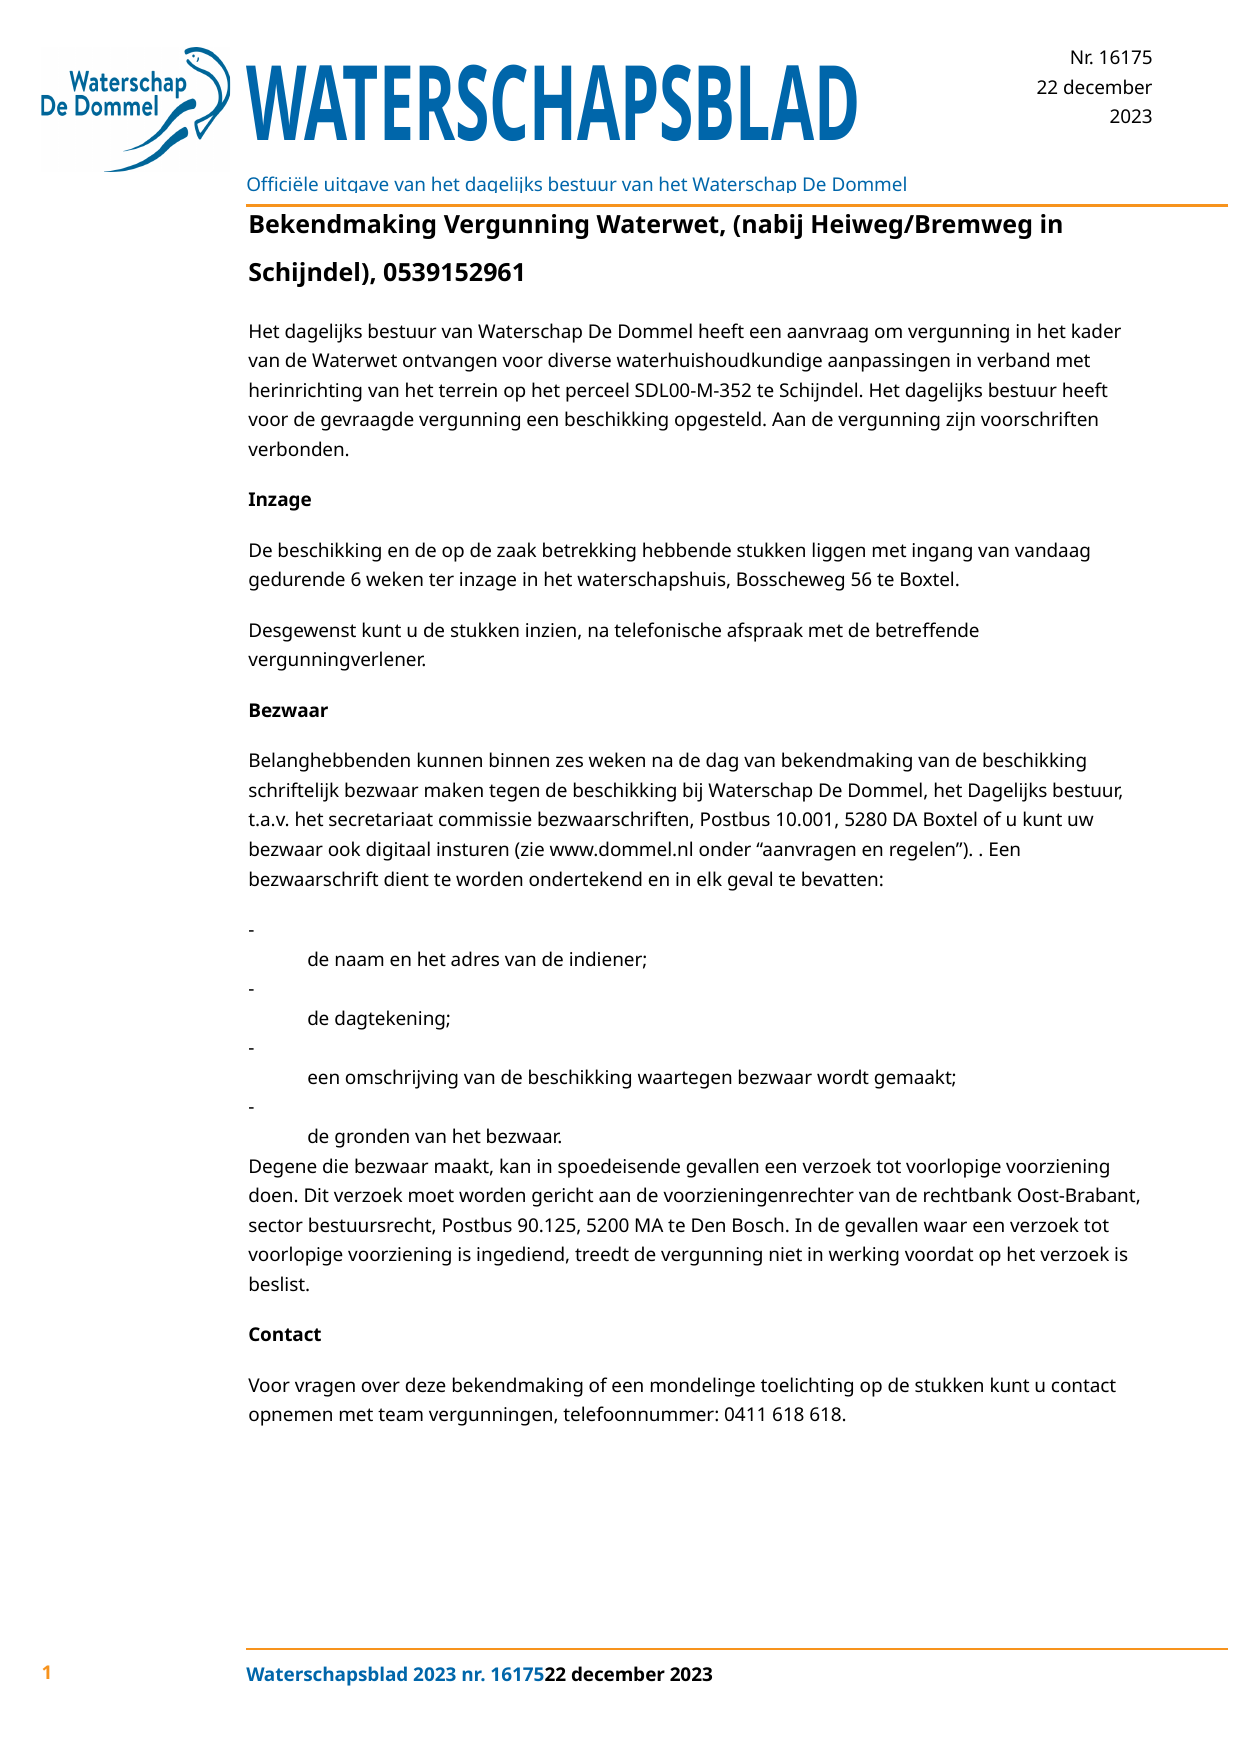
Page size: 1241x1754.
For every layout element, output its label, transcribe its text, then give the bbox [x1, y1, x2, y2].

text Degene die bezwaar maakt, kan in spoedeisende gevallen een verzoek tot voorlopige voorziening doen. Dit verzoek moet worden gericht aan de voorzieningenrechter van de rechtbank Oost-Brabant, sector bestuursrecht, Postbus 90.125, 5200 MA te Den Bosch. In de gevallen waar een verzoek tot voorlopige voorziening is ingediend, treedt de vergunning niet in werking voordat op het verzoek is beslist. [248, 1153, 1152, 1297]
text Het dagelijks bestuur van Waterschap De Dommel heeft een aanvraag om vergunning in het kader van de Waterwet ontvangen voor diverse waterhuishoudkundige aanpassingen in verband met herinrichting van het terrein op het perceel SDL00-M-352 te Schijndel. Het dagelijks bestuur heeft voor de gevraagde vergunning een beschikking opgesteld. Aan de vergunning zijn voorschriften verbonden. [248, 318, 1152, 462]
picture [45, 99, 51, 111]
list de dagtekening; [248, 1005, 1152, 1031]
list de naam en het adres van de indiener; [248, 946, 1152, 972]
picture [204, 47, 231, 76]
text Bekendmaking Vergunning Waterwet, (nabij Heiweg/Bremweg in Schijndel), 0539152961 [248, 207, 1152, 288]
text Inzage [248, 487, 1152, 512]
text Belanghebbenden kunnen binnen zes weken na de dag van bekendmaking van de beschikking schriftelijk bezwaar maken tegen de beschikking bij Waterschap De Dommel, het Dagelijks bestuur, t.a.v. het secretariaat commissie bezwaarschriften, Postbus 10.001, 5280 DA Boxtel of u kunt uw bezwaar ook digitaal insturen (zie www.dommel.nl onder “aanvragen en regelen”). . Een bezwaarschrift dient te worden ondertekend en in elk geval te bevatten: [248, 747, 1152, 892]
list de gronden van het bezwaar. [248, 1123, 1152, 1149]
text Bezwaar [248, 697, 1152, 723]
text Desgewenst kunt u de stukken inzien, na telefonische afspraak met de betreffende vergunningverlener. [248, 617, 1152, 672]
text De beschikking en de op de zaak betrekking hebbende stukken liggen met ingang van vandaag gedurende 6 weken ter inzage in het waterschapshuis, Bosscheweg 56 te Boxtel. [248, 537, 1152, 592]
picture [198, 118, 210, 131]
picture [41, 47, 231, 172]
text Voor vragen over deze bekendmaking of een mondelinge toelichting op de stukken kunt u contact opnemen met team vergunningen, telefoonnummer: 0411 618 618. [248, 1372, 1152, 1427]
text Contact [248, 1322, 1152, 1347]
list een omschrijving van de beschikking waartegen bezwaar wordt gemaakt; [248, 1064, 1152, 1090]
